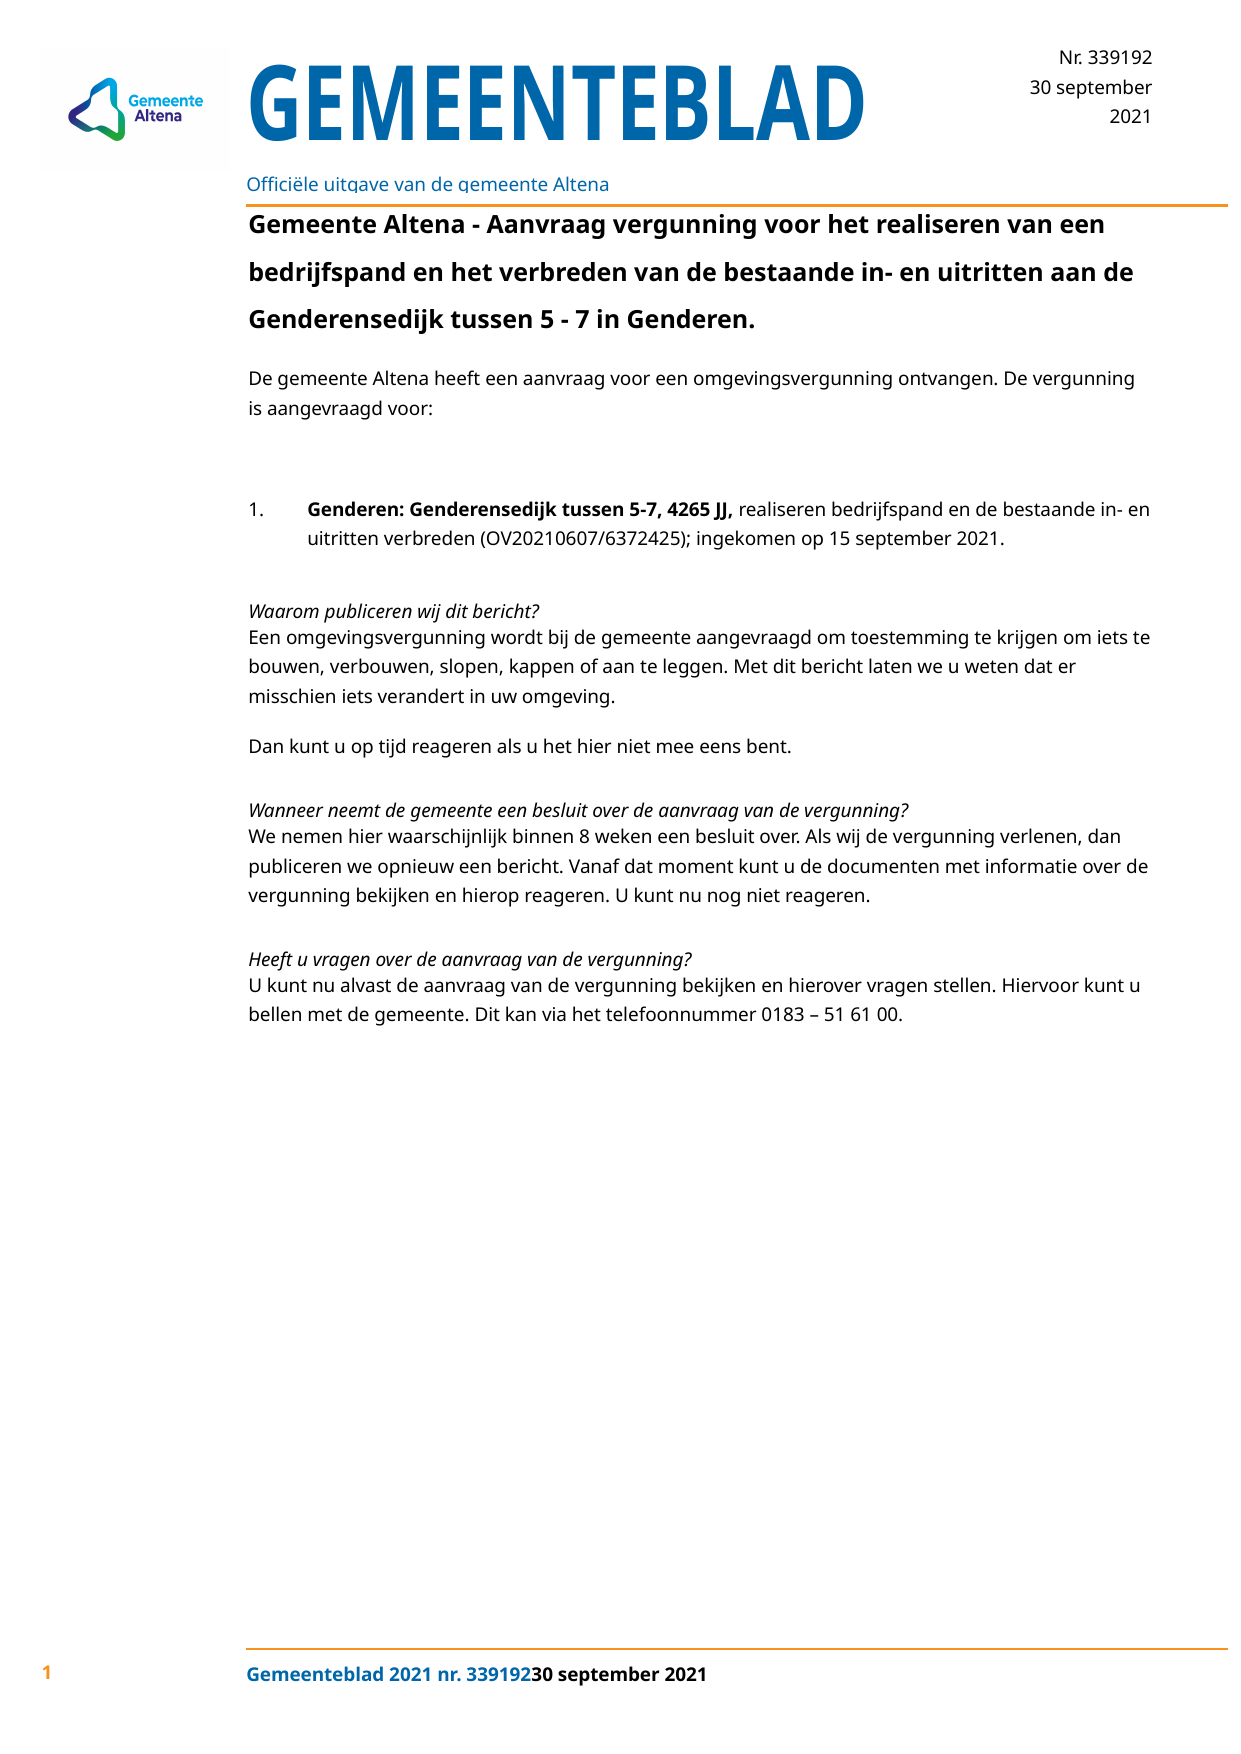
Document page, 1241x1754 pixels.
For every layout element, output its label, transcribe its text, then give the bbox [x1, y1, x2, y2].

text Gemeente Altena - Aanvraag vergunning voor het realiseren van een bedrijfspand en het verbreden van de bestaande in- en uitritten aan de Genderensedijk tussen 5 - 7 in Genderen. [248, 207, 1152, 336]
text Heeft u vragen over de aanvraag van de vergunning? [248, 946, 1152, 972]
text Wanneer neemt de gemeente een besluit over de aanvraag van de vergunning? [248, 797, 1152, 823]
text Dan kunt u op tijd reageren als u het hier niet mee eens bent. [248, 733, 1152, 759]
text U kunt nu alvast de aanvraag van de vergunning bekijken en hierover vragen stellen. Hiervoor kunt u bellen met de gemeente. Dit kan via het telefoonnummer 0183 – 51 61 00. [248, 972, 1152, 1027]
text Een omgevingsvergunning wordt bij de gemeente aangevraagd om toestemming te krijgen om iets te bouwen, verbouwen, slopen, kappen of aan te leggen. Met dit bericht laten we u weten dat er misschien iets verandert in uw omgeving. [248, 624, 1152, 709]
list Genderen: Genderensedijk tussen 5-7, 4265 JJ, realiseren bedrijfspand en de bestaande in- en uitritten verbreden (OV20210607/6372425); ingekomen op 15 september 2021. [248, 496, 1152, 551]
picture [41, 47, 231, 172]
text De gemeente Altena heeft een aanvraag voor een omgevingsvergunning ontvangen. De vergunning is aangevraagd voor: [248, 366, 1152, 421]
text We nemen hier waarschijnlijk binnen 8 weken een besluit over. Als wij de vergunning verlenen, dan publiceren we opnieuw een bericht. Vanaf dat moment kunt u de documenten met informatie over de vergunning bekijken en hierop reageren. U kunt nu nog niet reageren. [248, 823, 1152, 908]
text Waarom publiceren wij dit bericht? [248, 598, 1152, 624]
